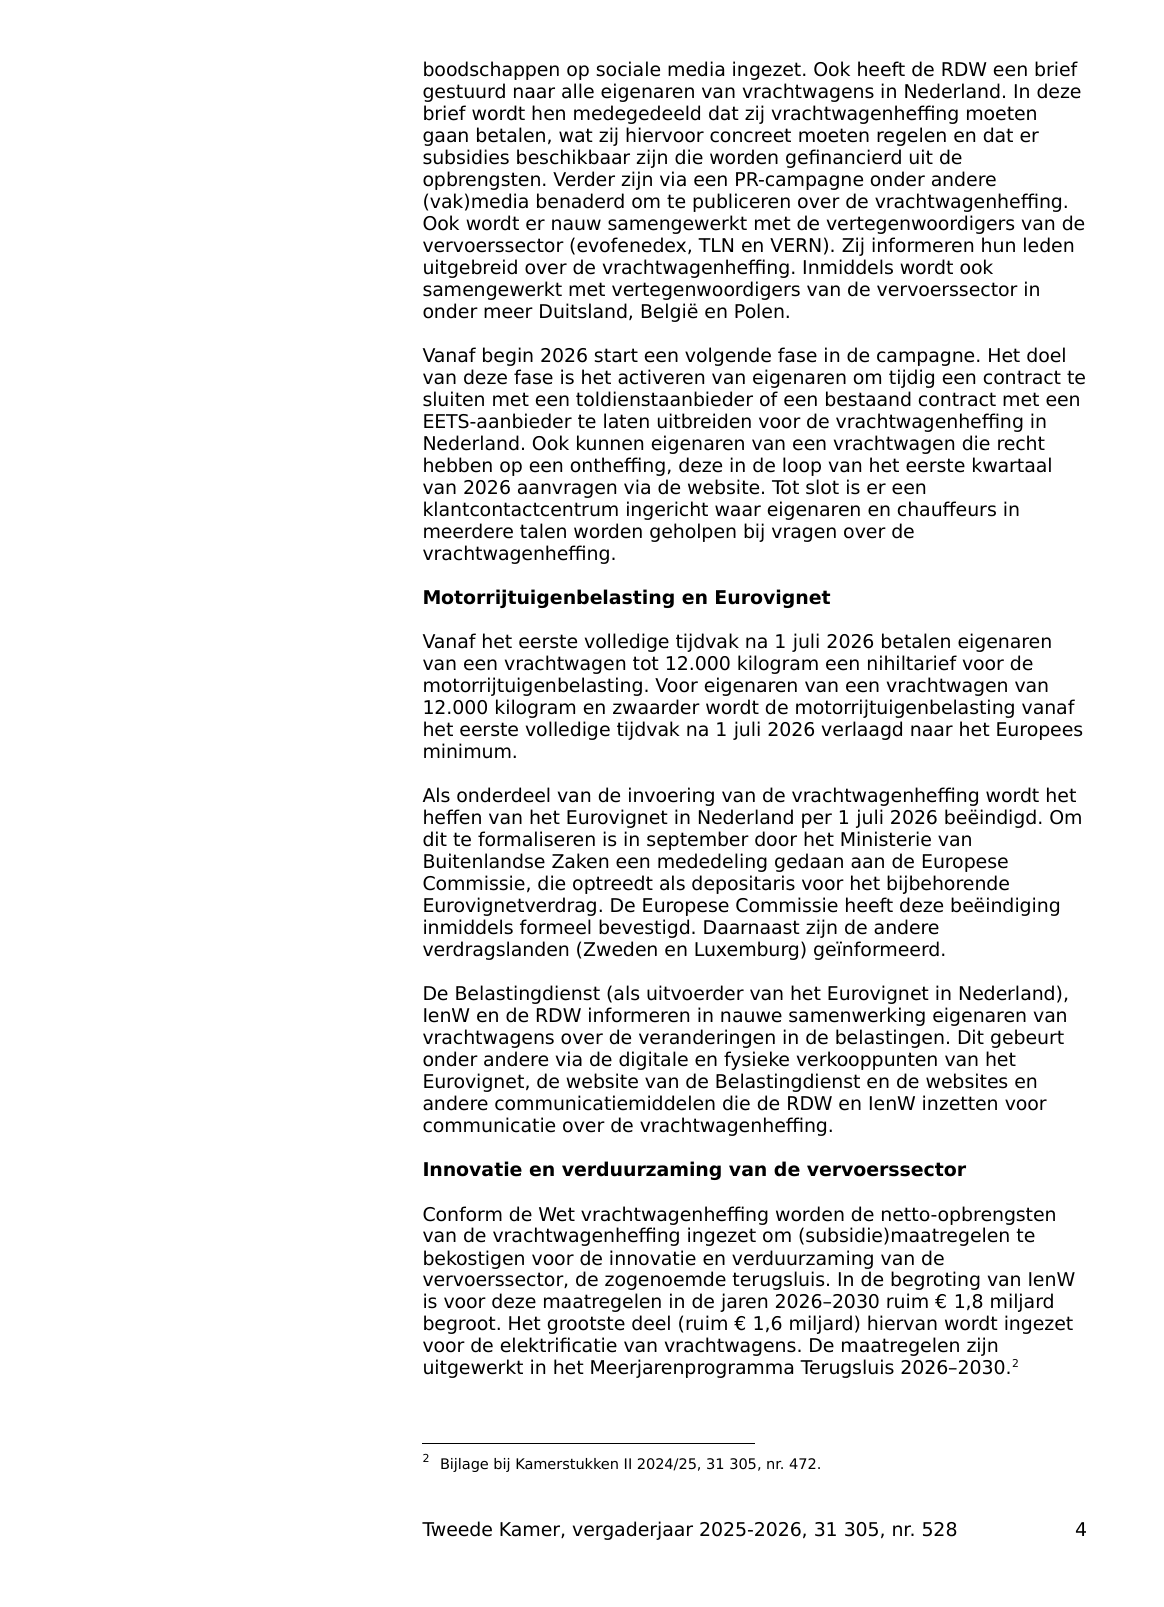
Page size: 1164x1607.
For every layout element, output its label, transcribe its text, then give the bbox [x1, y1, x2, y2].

text Vanaf begin 2026 start een volgende fase in de campagne. Het doel van deze fase is het activeren van eigenaren om tijdig een contract te sluiten met een toldienstaanbieder of een bestaand contract met een EETS-aanbieder te laten uitbreiden voor de vrachtwagenheffing in Nederland. Ook kunnen eigenaren van een vrachtwagen die recht hebben op een ontheffing, deze in de loop van het eerste kwartaal van 2026 aanvragen via de website. Tot slot is er een klantcontactcentrum ingericht waar eigenaren en chauffeurs in meerdere talen worden geholpen bij vragen over de vrachtwagenheffing. [422, 345, 1087, 565]
text Conform de Wet vrachtwagenheffing worden de netto-opbrengsten van de vrachtwagenheffing ingezet om (subsidie)maatregelen te bekostigen voor de innovatie en verduurzaming van de vervoerssector, de zogenoemde terugsluis. In de begroting van IenW is voor deze maatregelen in de jaren 2026–2030 ruim € 1,8 miljard begroot. Het grootste deel (ruim € 1,6 miljard) hiervan wordt ingezet voor de elektrificatie van vrachtwagens. De maatregelen zijn uitgewerkt in het Meerjarenprogramma Terugsluis 2026–2030. [422, 1203, 1087, 1379]
text Bijlage bij Kamerstukken II 2024/25, 31 305, nr. 472. [422, 1452, 1087, 1474]
subtitle Innovatie en verduurzaming van de vervoerssector [422, 1159, 1087, 1181]
text boodschappen op sociale media ingezet. Ook heeft de RDW een brief gestuurd naar alle eigenaren van vrachtwagens in Nederland. In deze brief wordt hen medegedeeld dat zij vrachtwagenheffing moeten gaan betalen, wat zij hiervoor concreet moeten regelen en dat er subsidies beschikbaar zijn die worden gefinancierd uit de opbrengsten. Verder zijn via een PR-campagne onder andere (vak)media benaderd om te publiceren over de vrachtwagenheffing. Ook wordt er nauw samengewerkt met de vertegenwoordigers van de vervoerssector (evofenedex, TLN en VERN). Zij informeren hun leden uitgebreid over de vrachtwagenheffing. Inmiddels wordt ook samengewerkt met vertegenwoordigers van de vervoerssector in onder meer Duitsland, België en Polen. [422, 59, 1087, 323]
text Vanaf het eerste volledige tijdvak na 1 juli 2026 betalen eigenaren van een vrachtwagen tot 12.000 kilogram een nihiltarief voor de motorrijtuigenbelasting. Voor eigenaren van een vrachtwagen van 12.000 kilogram en zwaarder wordt de motorrijtuigenbelasting vanaf het eerste volledige tijdvak na 1 juli 2026 verlaagd naar het Europees minimum. [422, 631, 1087, 763]
text De Belastingdienst (als uitvoerder van het Eurovignet in Nederland), IenW en de RDW informeren in nauwe samenwerking eigenaren van vrachtwagens over de veranderingen in de belastingen. Dit gebeurt onder andere via de digitale en fysieke verkooppunten van het Eurovignet, de website van de Belastingdienst en de websites en andere communicatiemiddelen die de RDW en IenW inzetten voor communicatie over de vrachtwagenheffing. [422, 983, 1087, 1137]
subtitle Motorrijtuigenbelasting en Eurovignet [422, 587, 1087, 609]
text Als onderdeel van de invoering van de vrachtwagenheffing wordt het heffen van het Eurovignet in Nederland per 1 juli 2026 beëindigd. Om dit te formaliseren is in september door het Ministerie van Buitenlandse Zaken een mededeling gedaan aan de Europese Commissie, die optreedt als depositaris voor het bijbehorende Eurovignetverdrag. De Europese Commissie heeft deze beëindiging inmiddels formeel bevestigd. Daarnaast zijn de andere verdragslanden (Zweden en Luxemburg) geïnformeerd. [422, 785, 1087, 961]
